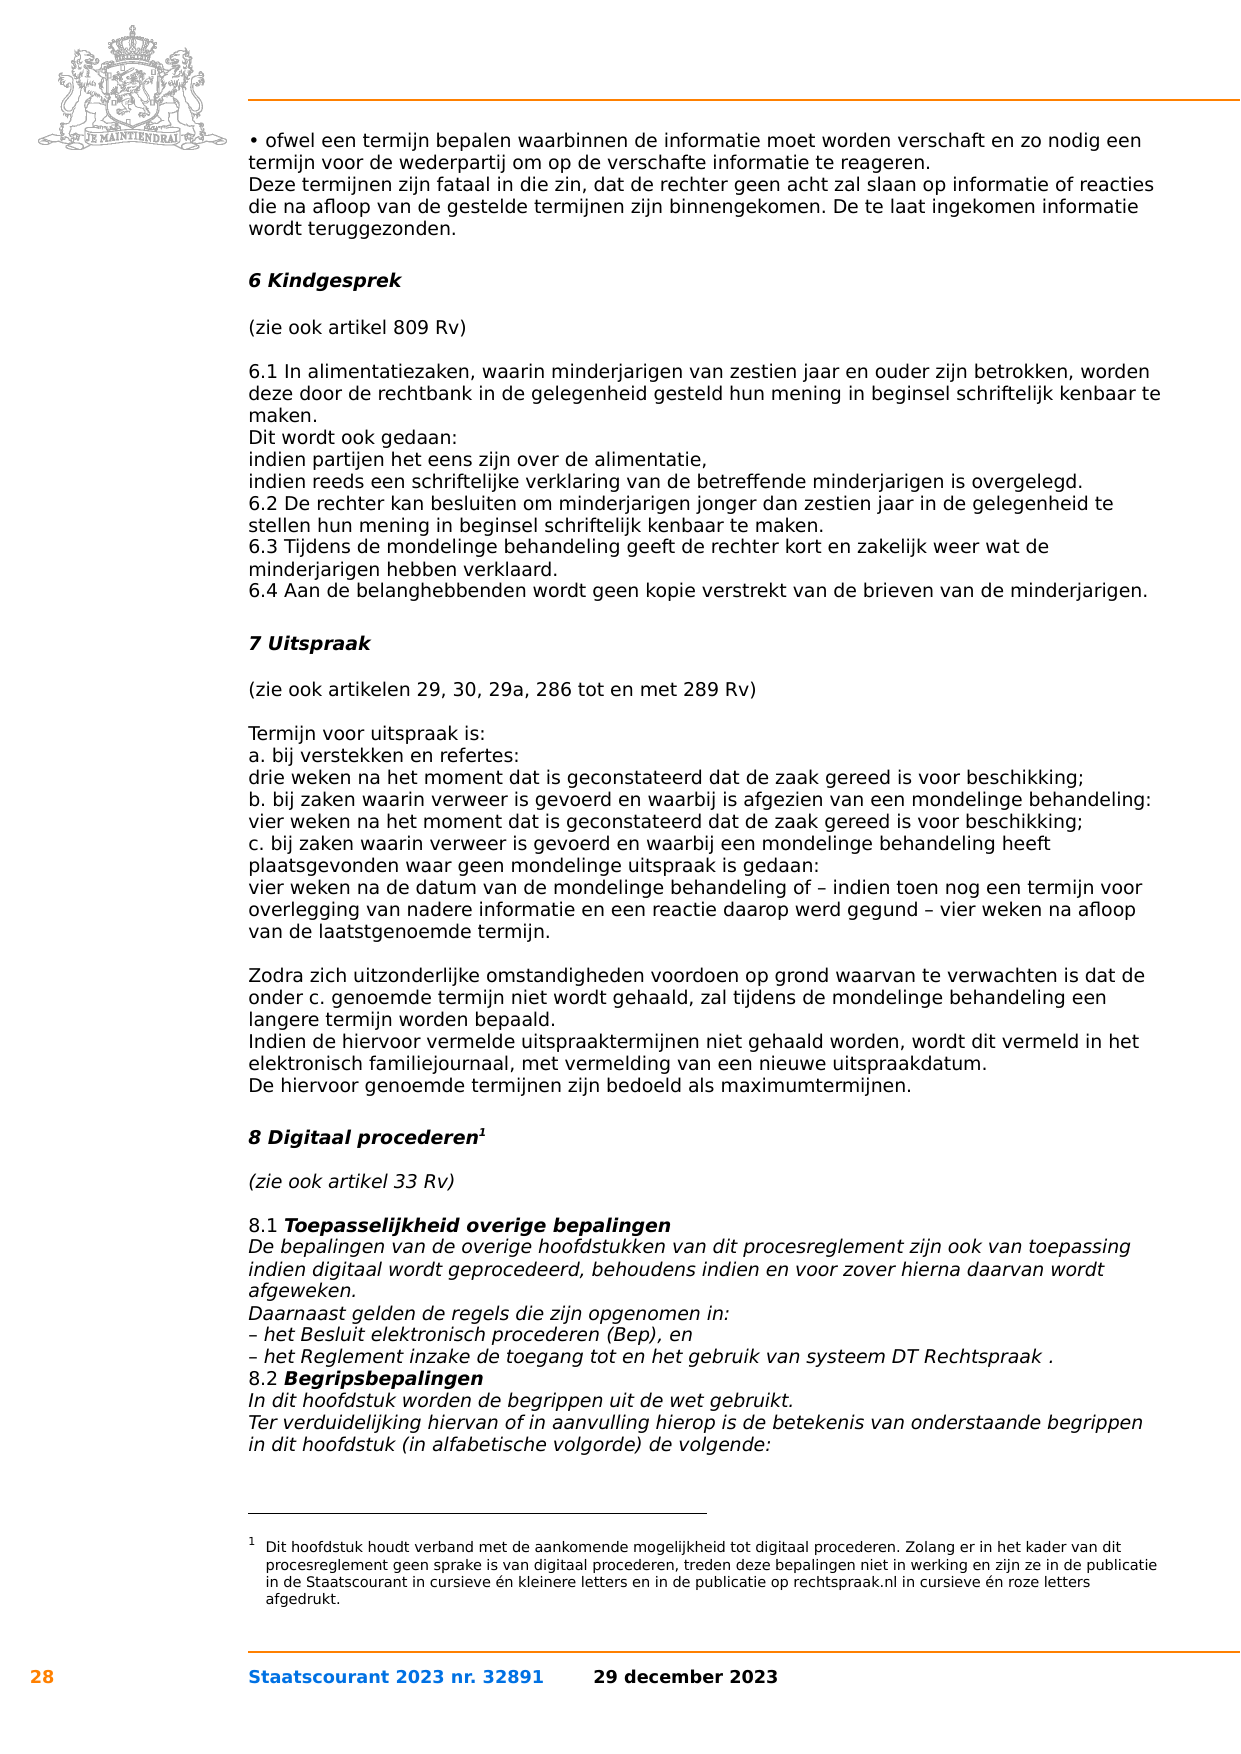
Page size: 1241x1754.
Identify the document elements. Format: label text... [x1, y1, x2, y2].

subtitle 8 Digitaal procederen [248, 1127, 1163, 1149]
text Ter verduidelijking hiervan of in aanvulling hierop is de betekenis van onderstaande begrippen in dit hoofdstuk (in alfabetische volgorde) de volgende: [248, 1412, 1163, 1456]
text a. bij verstekken en refertes: [248, 745, 1163, 767]
text • ofwel een termijn bepalen waarbinnen de informatie moet worden verschaft en zo nodig een termijn voor de wederpartij om op de verschafte informatie te reageren. [248, 130, 1163, 174]
picture [38, 25, 227, 150]
text Dit hoofdstuk houdt verband met de aankomende mogelijkheid tot digitaal procederen. Zolang er in het kader van dit procesreglement geen sprake is van digitaal procederen, treden deze bepalingen niet in werking en zijn ze in de publicatie in de Staatscourant in cursieve én kleinere letters en in de publicatie op rechtspraak.nl in cursieve én roze letters afgedrukt. [248, 1535, 1163, 1608]
text De hiervoor genoemde termijnen zijn bedoeld als maximumtermijnen. [248, 1075, 1163, 1097]
text indien reeds een schriftelijke verklaring van de betreffende minderjarigen is overgelegd. [248, 471, 1163, 492]
subtitle 6 Kindgesprek [248, 270, 1163, 292]
text vier weken na de datum van de mondelinge behandeling of – indien toen nog een termijn voor overlegging van nadere informatie en een reactie daarop werd gegund – vier weken na afloop van de laatstgenoemde termijn. [248, 877, 1163, 943]
text (zie ook artikel 33 Rv) [248, 1171, 1163, 1193]
text 6.2 De rechter kan besluiten om minderjarigen jonger dan zestien jaar in de gelegenheid te stellen hun mening in beginsel schriftelijk kenbaar te maken. [248, 492, 1163, 536]
text Dit wordt ook gedaan: [248, 427, 1163, 448]
text Deze termijnen zijn fataal in die zin, dat de rechter geen acht zal slaan op informatie of reacties die na afloop van de gestelde termijnen zijn binnengekomen. De te laat ingekomen informatie wordt teruggezonden. [248, 174, 1163, 240]
text drie weken na het moment dat is geconstateerd dat de zaak gereed is voor beschikking; [248, 767, 1163, 789]
text Zodra zich uitzonderlijke omstandigheden voordoen op grond waarvan te verwachten is dat de onder c. genoemde termijn niet wordt gehaald, zal tijdens de mondelinge behandeling een langere termijn worden bepaald. [248, 965, 1163, 1031]
text Indien de hiervoor vermelde uitspraaktermijnen niet gehaald worden, wordt dit vermeld in het elektronisch familiejournaal, met vermelding van een nieuwe uitspraakdatum. [248, 1031, 1163, 1075]
text Daarnaast gelden de regels die zijn opgenomen in: [248, 1302, 1163, 1324]
text 8.2 Begripsbepalingen [248, 1368, 1163, 1390]
text (zie ook artikelen 29, 30, 29a, 286 tot en met 289 Rv) [248, 679, 1163, 701]
text De bepalingen van de overige hoofdstukken van dit procesreglement zijn ook van toepassing indien digitaal wordt geprocedeerd, behoudens indien en voor zover hierna daarvan wordt afgeweken. [248, 1236, 1163, 1302]
text 8.1 Toepasselijkheid overige bepalingen [248, 1214, 1163, 1236]
text 6.3 Tijdens de mondelinge behandeling geeft de rechter kort en zakelijk weer wat de minderjarigen hebben verklaard. [248, 536, 1163, 580]
text 6.4 Aan de belanghebbenden wordt geen kopie verstrekt van de brieven van de minderjarigen. [248, 580, 1163, 602]
text In dit hoofdstuk worden de begrippen uit de wet gebruikt. [248, 1390, 1163, 1412]
text vier weken na het moment dat is geconstateerd dat de zaak gereed is voor beschikking; [248, 811, 1163, 833]
text Termijn voor uitspraak is: [248, 723, 1163, 745]
text – het Reglement inzake de toegang tot en het gebruik van systeem DT Rechtspraak . [248, 1346, 1163, 1368]
text (zie ook artikel 809 Rv) [248, 317, 1163, 339]
text b. bij zaken waarin verweer is gevoerd en waarbij is afgezien van een mondelinge behandeling: [248, 789, 1163, 811]
text 6.1 In alimentatiezaken, waarin minderjarigen van zestien jaar en ouder zijn betrokken, worden deze door de rechtbank in de gelegenheid gesteld hun mening in beginsel schriftelijk kenbaar te maken. [248, 361, 1163, 427]
text c. bij zaken waarin verweer is gevoerd en waarbij een mondelinge behandeling heeft plaatsgevonden waar geen mondelinge uitspraak is gedaan: [248, 833, 1163, 877]
text indien partijen het eens zijn over de alimentatie, [248, 448, 1163, 471]
text – het Besluit elektronisch procederen (Bep), en [248, 1324, 1163, 1346]
subtitle 7 Uitspraak [248, 632, 1163, 654]
